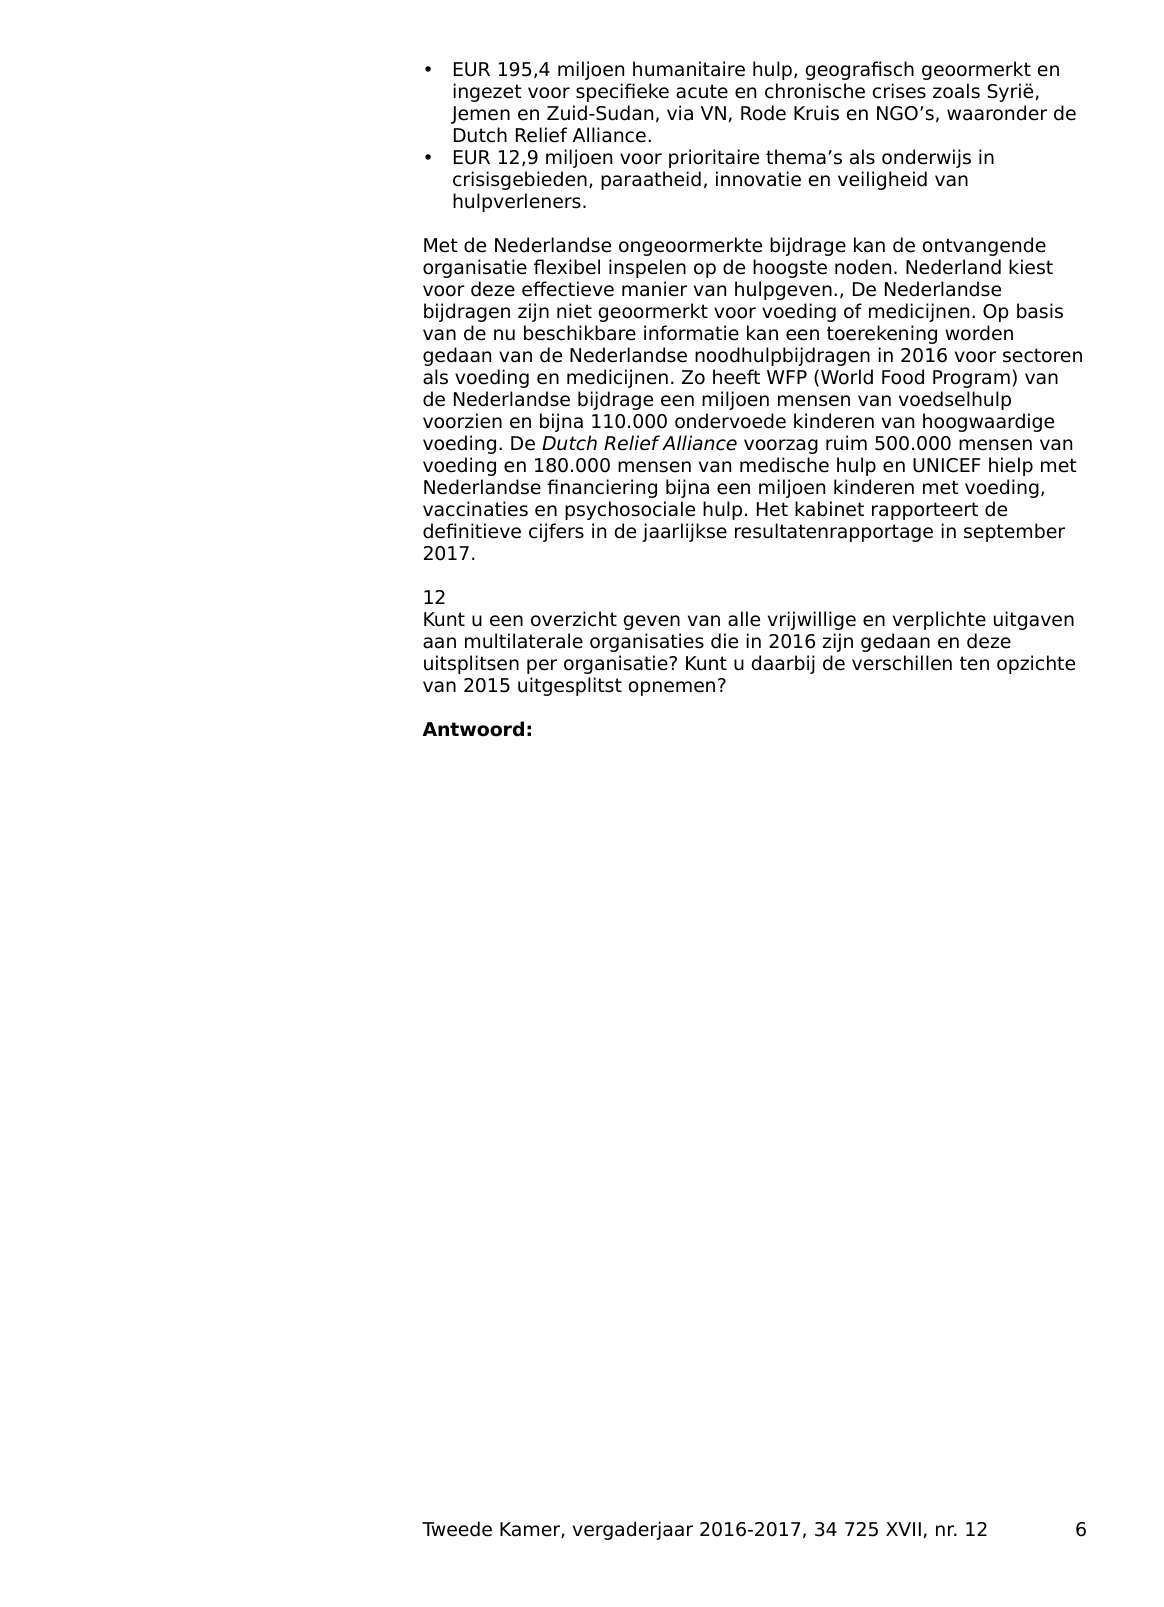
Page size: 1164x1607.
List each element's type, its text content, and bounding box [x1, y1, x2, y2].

text • EUR 12,9 miljoen voor prioritaire thema’s als onderwijs in crisisgebieden, paraatheid, innovatie en veiligheid van hulpverleners. [422, 147, 1087, 213]
text Met de Nederlandse ongeoormerkte bijdrage kan de ontvangende organisatie flexibel inspelen op de hoogste noden. Nederland kiest voor deze effectieve manier van hulpgeven., De Nederlandse bijdragen zijn niet geoormerkt voor voeding of medicijnen. Op basis van de nu beschikbare informatie kan een toerekening worden gedaan van de Nederlandse noodhulpbijdragen in 2016 voor sectoren als voeding en medicijnen. Zo heeft WFP (World Food Program) van de Nederlandse bijdrage een miljoen mensen van voedselhulp voorzien en bijna 110.000 ondervoede kinderen van hoogwaardige voeding. De Dutch Relief Alliance voorzag ruim 500.000 mensen van voeding en 180.000 mensen van medische hulp en UNICEF hielp met Nederlandse financiering bijna een miljoen kinderen met voeding, vaccinaties en psychosociale hulp. Het kabinet rapporteert de definitieve cijfers in de jaarlijkse resultatenrapportage in september 2017. [422, 235, 1087, 565]
text • EUR 195,4 miljoen humanitaire hulp, geografisch geoormerkt en ingezet voor specifieke acute en chronische crises zoals Syrië, Jemen en Zuid-Sudan, via VN, Rode Kruis en NGO’s, waaronder de Dutch Relief Alliance. [422, 59, 1087, 147]
text Kunt u een overzicht geven van alle vrijwillige en verplichte uitgaven aan multilaterale organisaties die in 2016 zijn gedaan en deze uitsplitsen per organisatie? Kunt u daarbij de verschillen ten opzichte van 2015 uitgesplitst opnemen? [422, 609, 1087, 697]
text Antwoord: [422, 719, 1087, 741]
text 12 [422, 587, 1087, 609]
